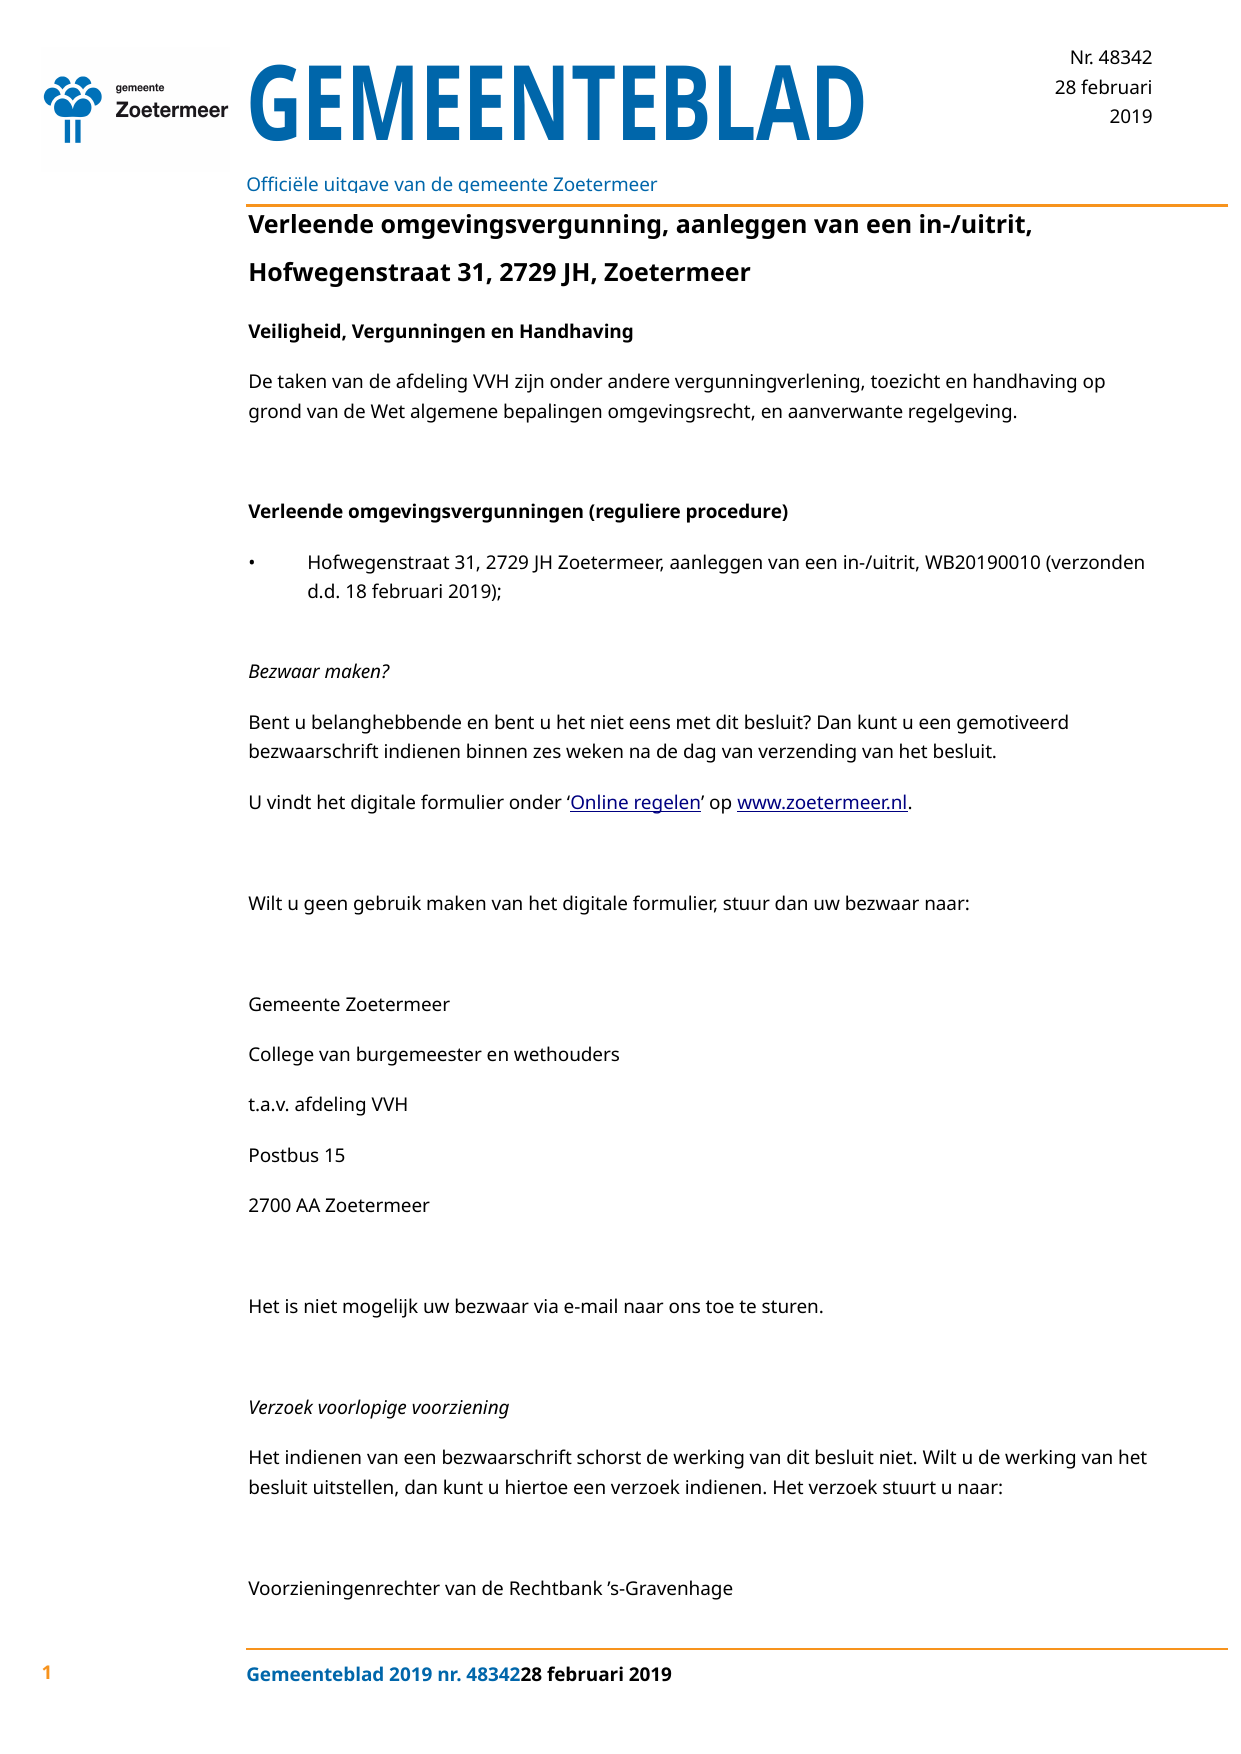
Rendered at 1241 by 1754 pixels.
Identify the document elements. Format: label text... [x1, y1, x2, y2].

text De taken van de afdeling VVH zijn onder andere vergunningverlening, toezicht en handhaving op grond van de Wet algemene bepalingen omgevingsrecht, en aanverwante regelgeving. [248, 368, 1152, 424]
text Wilt u geen gebruik maken van het digitale formulier, stuur dan uw bezwaar naar: [248, 890, 1152, 916]
text College van burgemeester en wethouders [248, 1041, 1152, 1067]
text Verleende omgevingsvergunning, aanleggen van een in-/uitrit, Hofwegenstraat 31, 2729 JH, Zoetermeer [248, 207, 1152, 288]
picture [41, 47, 231, 172]
text U vindt het digitale formulier onder ‘Online regelen’ op www.zoetermeer.nl. [248, 789, 1152, 815]
text Verleende omgevingsvergunningen (reguliere procedure) [248, 499, 1152, 524]
text Het indienen van een bezwaarschrift schorst de werking van dit besluit niet. Wilt u de werking van het besluit uitstellen, dan kunt u hiertoe een verzoek indienen. Het verzoek stuurt u naar: [248, 1444, 1152, 1500]
text Voorzieningenrechter van de Rechtbank ’s-Gravenhage [248, 1575, 1152, 1601]
text Gemeente Zoetermeer [248, 991, 1152, 1017]
text 2700 AA Zoetermeer [248, 1192, 1152, 1218]
text Postbus 15 [248, 1142, 1152, 1168]
text Verzoek voorlopige voorziening [248, 1394, 1152, 1420]
text Bezwaar maken? [248, 659, 1152, 684]
text Veiligheid, Vergunningen en Handhaving [248, 318, 1152, 344]
text Bent u belanghebbende en bent u het niet eens met dit besluit? Dan kunt u een gemotiveerd bezwaarschrift indienen binnen zes weken na de dag van verzending van het besluit. [248, 709, 1152, 764]
text Het is niet mogelijk uw bezwaar via e-mail naar ons toe te sturen. [248, 1293, 1152, 1319]
text t.a.v. afdeling VVH [248, 1092, 1152, 1117]
list Hofwegenstraat 31, 2729 JH Zoetermeer, aanleggen van een in-/uitrit, WB20190010 (verzonden d.d. 18 februari 2019); [248, 549, 1152, 604]
